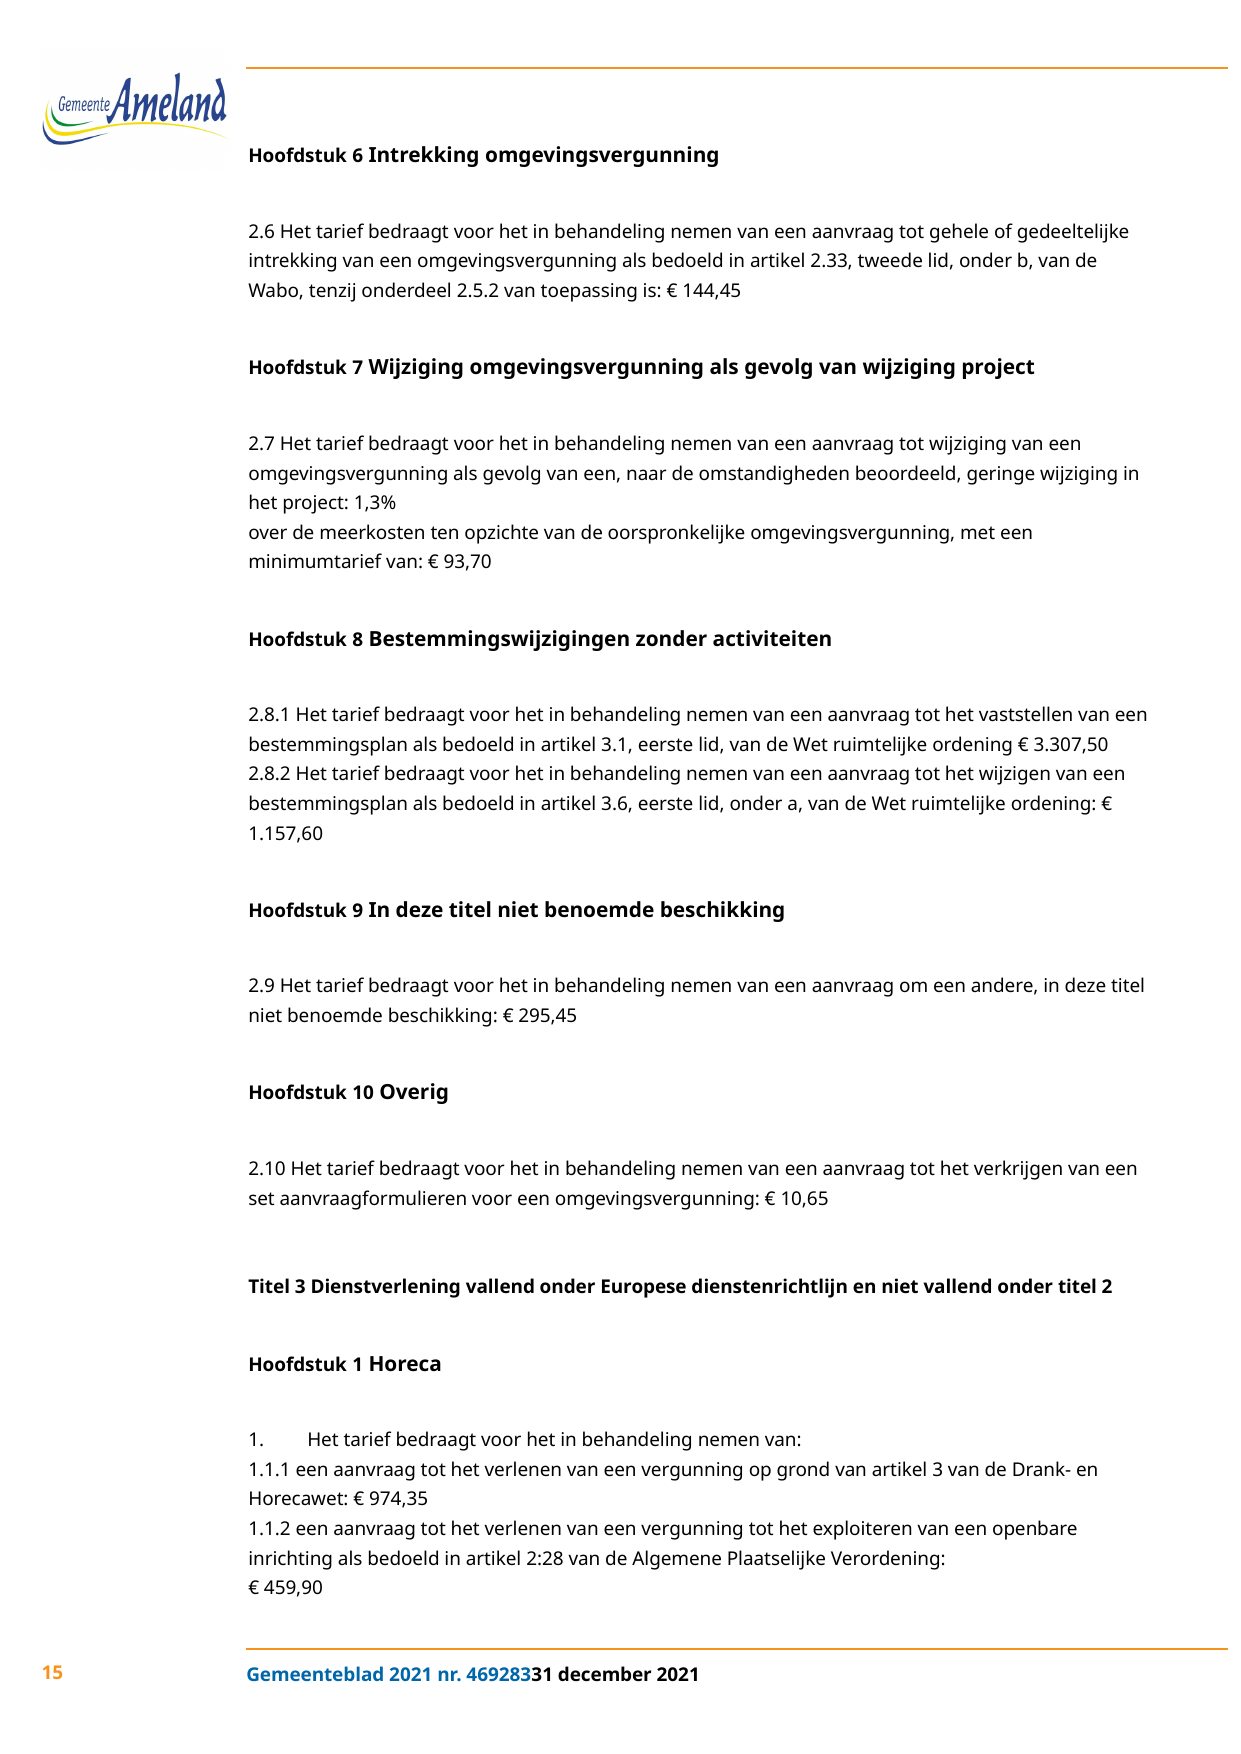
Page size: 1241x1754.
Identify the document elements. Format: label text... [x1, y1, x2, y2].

text 2.8.1 Het tarief bedraagt voor het in behandeling nemen van een aanvraag tot het vaststellen van een bestemmingsplan als bedoeld in artikel 3.1, eerste lid, van de Wet ruimtelijke ordening € 3.307,50 [248, 701, 1152, 757]
text 1.1.1 een aanvraag tot het verlenen van een vergunning op grond van artikel 3 van de Drank- en Horecawet: € 974,35 [248, 1456, 1152, 1511]
picture [41, 47, 231, 172]
text Hoofdstuk 1 Horeca [248, 1349, 1152, 1377]
text 2.6 Het tarief bedraagt voor het in behandeling nemen van een aanvraag tot gehele of gedeeltelijke intrekking van een omgevingsvergunning als bedoeld in artikel 2.33, tweede lid, onder b, van de Wabo, tenzij onderdeel 2.5.2 van toepassing is: € 144,45 [248, 218, 1152, 303]
text 2.7 Het tarief bedraagt voor het in behandeling nemen van een aanvraag tot wijziging van een omgevingsvergunning als gevolg van een, naar de omstandigheden beoordeeld, geringe wijziging in het project: 1,3% [248, 430, 1152, 515]
text Hoofdstuk 7 Wijziging omgevingsvergunning als gevolg van wijziging project [248, 352, 1152, 381]
text Hoofdstuk 6 Intrekking omgevingsvergunning [248, 140, 1152, 169]
text Hoofdstuk 10 Overig [248, 1077, 1152, 1106]
text 2.10 Het tarief bedraagt voor het in behandeling nemen van een aanvraag tot het verkrijgen van een set aanvraagformulieren voor een omgevingsvergunning: € 10,65 [248, 1155, 1152, 1211]
text over de meerkosten ten opzichte van de oorspronkelijke omgevingsvergunning, met een minimumtarief van: € 93,70 [248, 519, 1152, 574]
text 2.9 Het tarief bedraagt voor het in behandeling nemen van een aanvraag om een andere, in deze titel niet benoemde beschikking: € 295,45 [248, 973, 1152, 1028]
text Hoofdstuk 8 Bestemmingswijzigingen zonder activiteiten [248, 624, 1152, 652]
text 2.8.2 Het tarief bedraagt voor het in behandeling nemen van een aanvraag tot het wijzigen van een bestemmingsplan als bedoeld in artikel 3.6, eerste lid, onder a, van de Wet ruimtelijke ordening: € 1.157,60 [248, 761, 1152, 846]
text 1.1.2 een aanvraag tot het verlenen van een vergunning tot het exploiteren van een openbare inrichting als bedoeld in artikel 2:28 van de Algemene Plaatselijke Verordening: [248, 1515, 1152, 1571]
text € 459,90 [248, 1574, 1152, 1600]
text Titel 3 Dienstverlening vallend onder Europese dienstenrichtlijn en niet vallend onder titel 2 [248, 1273, 1152, 1299]
list Het tarief bedraagt voor het in behandeling nemen van: [248, 1426, 1152, 1452]
text Hoofdstuk 9 In deze titel niet benoemde beschikking [248, 895, 1152, 923]
